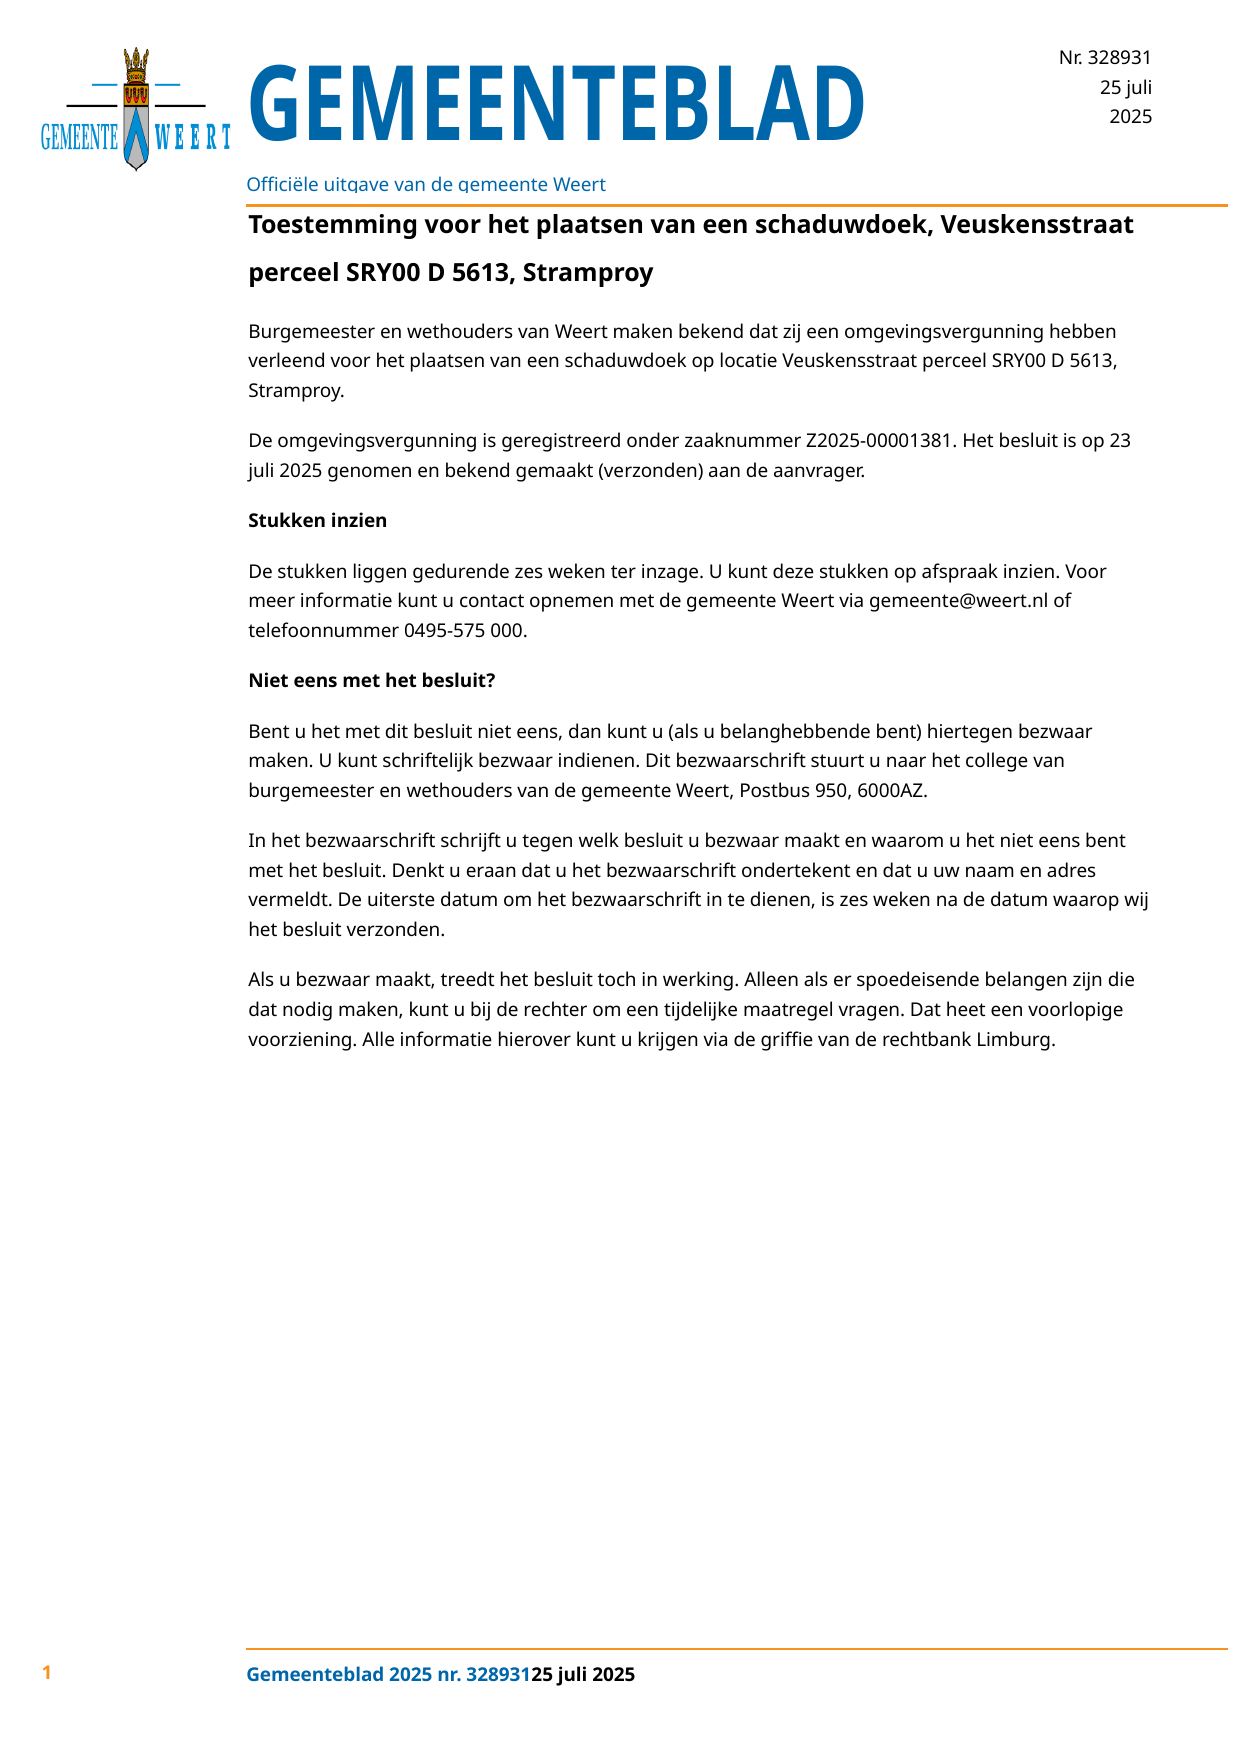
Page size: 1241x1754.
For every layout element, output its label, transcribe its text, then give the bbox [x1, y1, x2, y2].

text In het bezwaarschrift schrijft u tegen welk besluit u bezwaar maakt en waarom u het niet eens bent met het besluit. Denkt u eraan dat u het bezwaarschrift ondertekent en dat u uw naam en adres vermeldt. De uiterste datum om het bezwaarschrift in te dienen, is zes weken na de datum waarop wij het besluit verzonden. [248, 827, 1152, 942]
text Niet eens met het besluit? [248, 667, 1152, 693]
picture [41, 47, 231, 172]
text Als u bezwaar maakt, treedt het besluit toch in werking. Alleen als er spoedeisende belangen zijn die dat nodig maken, kunt u bij de rechter om een tijdelijke maatregel vragen. Dat heet een voorlopige voorziening. Alle informatie hierover kunt u krijgen via de griffie van de rechtbank Limburg. [248, 967, 1152, 1052]
text De stukken liggen gedurende zes weken ter inzage. U kunt deze stukken op afspraak inzien. Voor meer informatie kunt u contact opnemen met de gemeente Weert via gemeente@weert.nl of telefoonnummer 0495-575 000. [248, 558, 1152, 643]
text Toestemming voor het plaatsen van een schaduwdoek, Veuskensstraat perceel SRY00 D 5613, Stramproy [248, 207, 1152, 288]
text Bent u het met dit besluit niet eens, dan kunt u (als u belanghebbende bent) hiertegen bezwaar maken. U kunt schriftelijk bezwaar indienen. Dit bezwaarschrift stuurt u naar het college van burgemeester en wethouders van de gemeente Weert, Postbus 950, 6000AZ. [248, 718, 1152, 803]
text Burgemeester en wethouders van Weert maken bekend dat zij een omgevingsvergunning hebben verleend voor het plaatsen van een schaduwdoek op locatie Veuskensstraat perceel SRY00 D 5613, Stramproy. [248, 318, 1152, 403]
text De omgevingsvergunning is geregistreerd onder zaaknummer Z2025-00001381. Het besluit is op 23 juli 2025 genomen en bekend gemaakt (verzonden) aan de aanvrager. [248, 427, 1152, 483]
text Stukken inzien [248, 507, 1152, 533]
